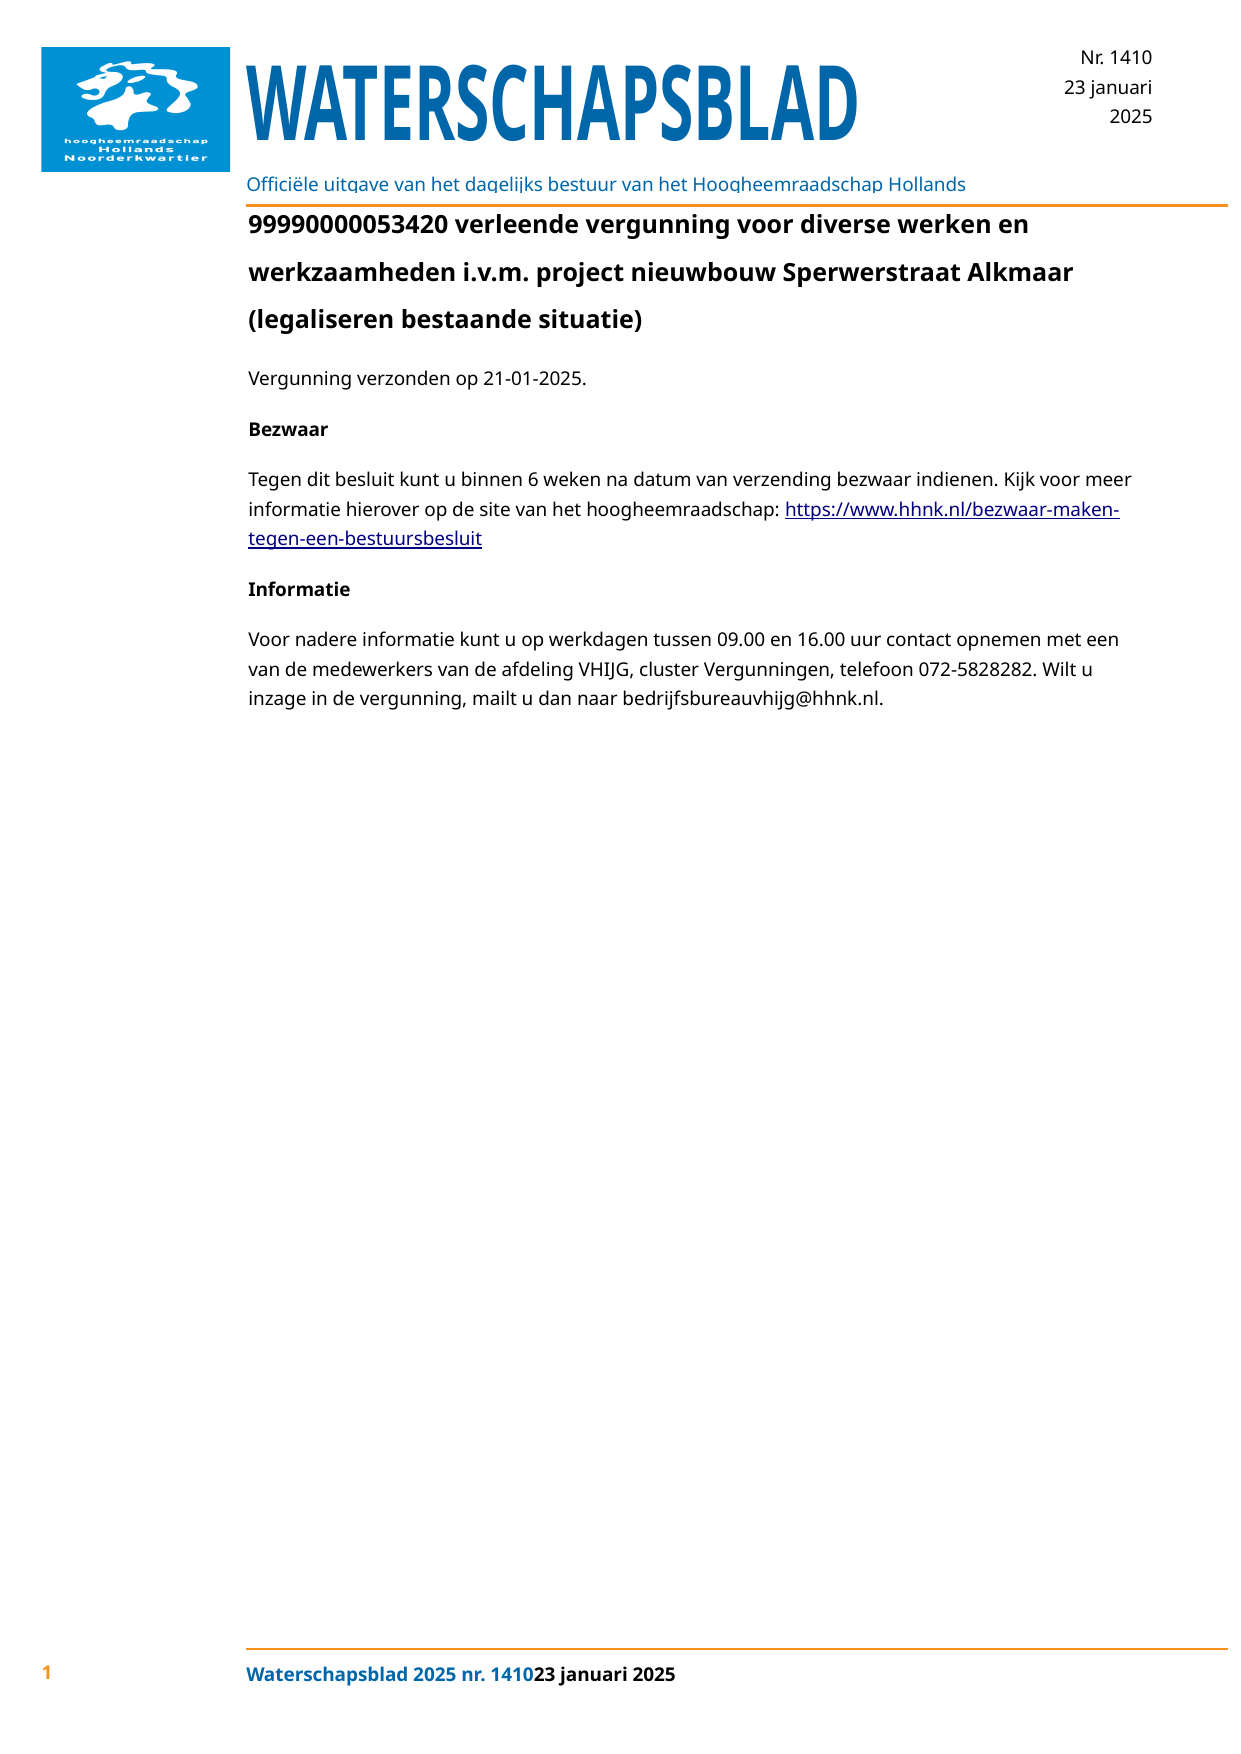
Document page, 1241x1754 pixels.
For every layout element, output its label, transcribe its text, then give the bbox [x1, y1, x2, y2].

picture [118, 62, 197, 112]
text Bezwaar [248, 416, 1152, 442]
text Tegen dit besluit kunt u binnen 6 weken na datum van verzending bezwaar indienen. Kijk voor meer informatie hierover op de site van het hoogheemraadschap: https://www.hhnk.nl/bezwaar-maken-tegen-een-bestuursbesluit [248, 466, 1152, 551]
text Informatie [248, 576, 1152, 602]
picture [88, 87, 157, 130]
text 99990000053420 verleende vergunning voor diverse werken en werkzaamheden i.v.m. project nieuwbouw Sperwerstraat Alkmaar (legaliseren bestaande situatie) [248, 207, 1152, 336]
text Vergunning verzonden op 21-01-2025. [248, 366, 1152, 391]
picture [129, 76, 144, 82]
text Voor nadere informatie kunt u op werkdagen tussen 09.00 en 16.00 uur contact opnemen met een van de medewerkers van de afdeling VHIJG, cluster Vergunningen, telefoon 072-5828282. Wilt u inzage in de vergunning, mailt u dan naar bedrijfsbureauvhijg@hhnk.nl. [248, 626, 1152, 711]
picture [78, 64, 122, 99]
